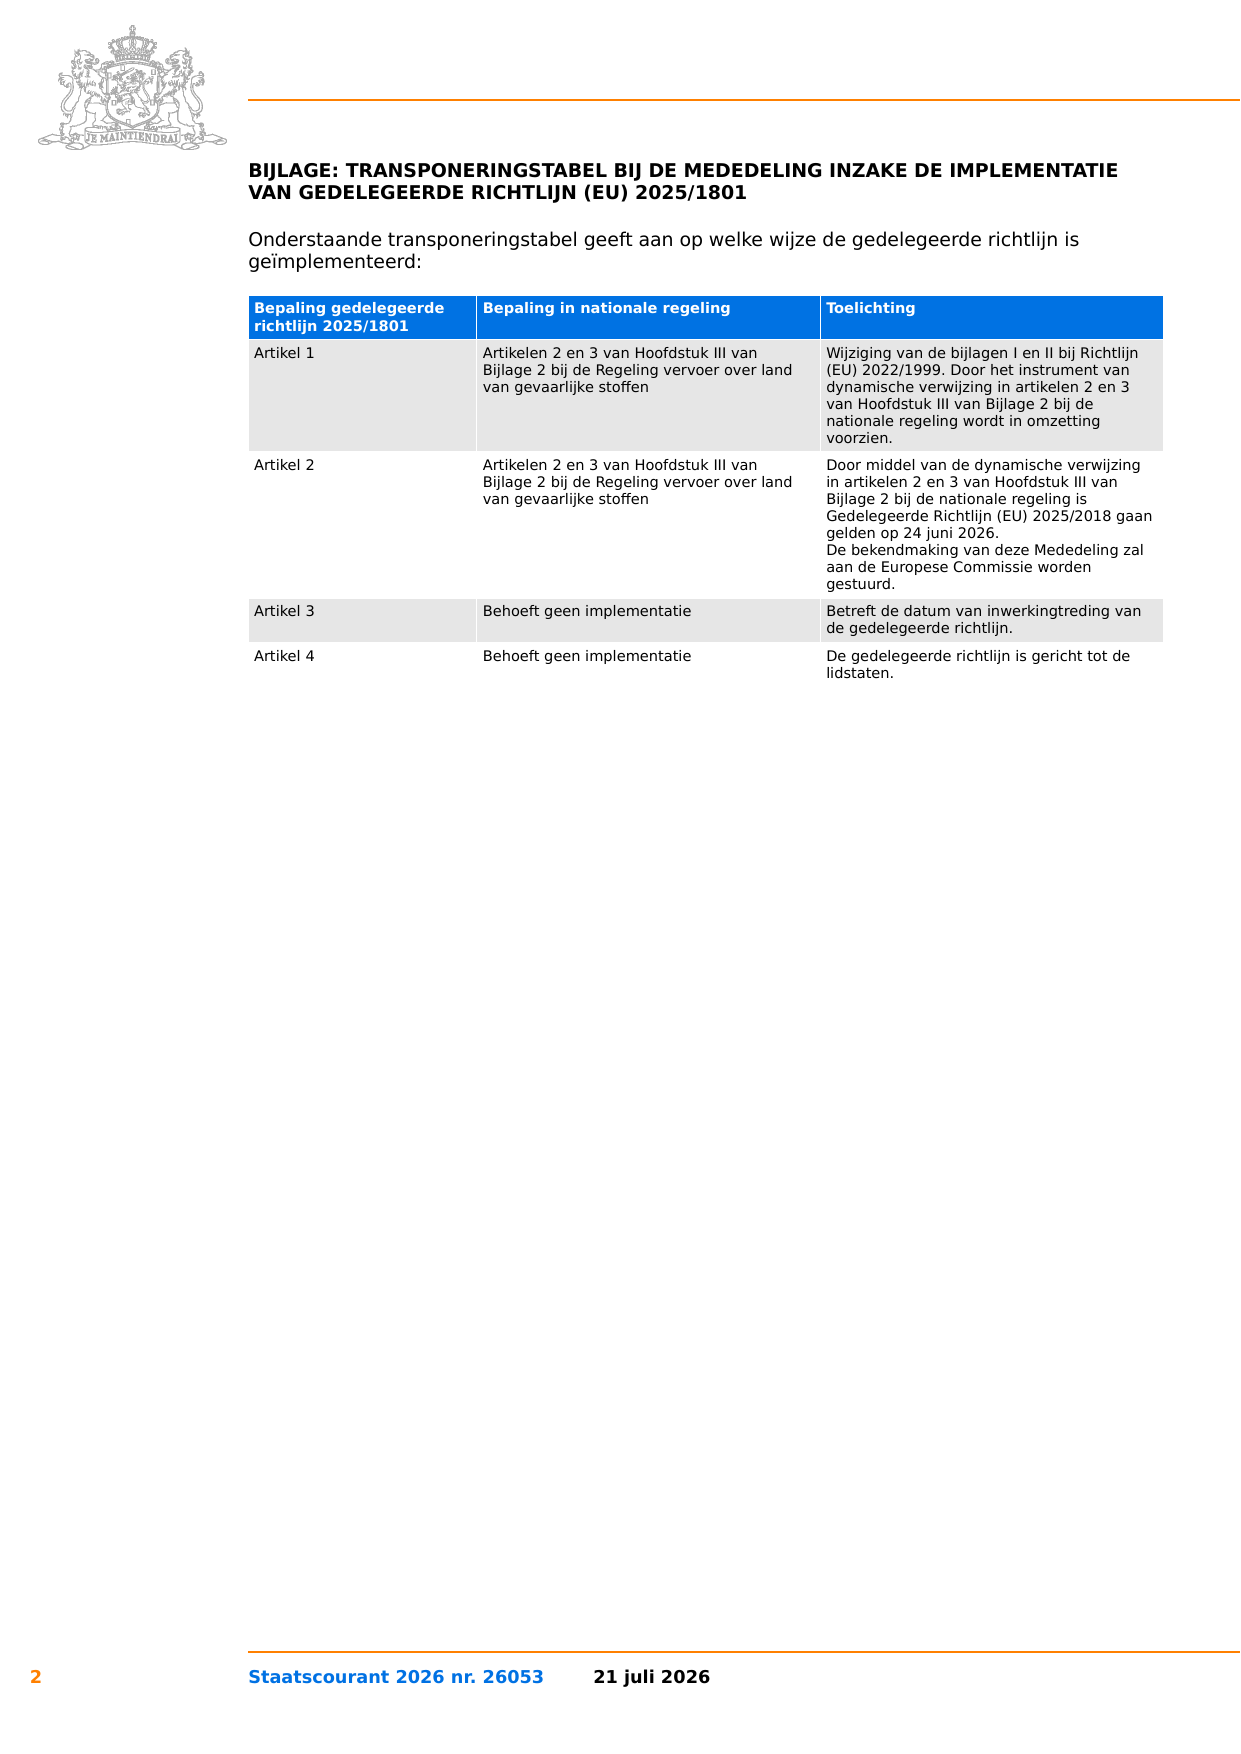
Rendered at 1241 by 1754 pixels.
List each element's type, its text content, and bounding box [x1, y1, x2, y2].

table_cell Door middel van de dynamische verwijzing in artikelen 2 en 3 van Hoofdstuk III van Bijlage 2 bij de nationale regeling is Gedelegeerde Richtlijn (EU) 2025/2018 gaan gelden op 24 juni 2026. De bekendmaking van deze Mededeling zal aan de Europese Commissie worden gestuurd. [821, 453, 1163, 598]
table_cell De gedelegeerde richtlijn is gericht tot de lidstaten. [821, 643, 1163, 686]
table_cell Artikelen 2 en 3 van Hoofdstuk III van Bijlage 2 bij de Regeling vervoer over land van gevaarlijke stoffen [477, 340, 820, 451]
table_cell Betreft de datum van inwerkingtreding van de gedelegeerde richtlijn. [821, 599, 1163, 642]
table_cell Wijziging van de bijlagen I en II bij Richtlijn (EU) 2022/1999. Door het instrument van dynamische verwijzing in artikelen 2 en 3 van Hoofdstuk III van Bijlage 2 bij de nationale regeling wordt in omzetting voorzien. [821, 340, 1163, 451]
picture [38, 25, 227, 150]
table_header Toelichting [821, 296, 1163, 339]
text Onderstaande transponeringstabel geeft aan op welke wijze de gedelegeerde richtlijn is geïmplementeerd: [248, 229, 1163, 273]
table_cell Behoeft geen implementatie [477, 643, 820, 686]
table_cell Artikel 1 [249, 340, 476, 451]
table_cell Artikelen 2 en 3 van Hoofdstuk III van Bijlage 2 bij de Regeling vervoer over land van gevaarlijke stoffen [477, 453, 820, 598]
subtitle BIJLAGE: TRANSPONERINGSTABEL BIJ DE MEDEDELING INZAKE DE IMPLEMENTATIE VAN GEDELEGEERDE RICHTLIJN (EU) 2025/1801 [248, 160, 1163, 204]
table_cell Artikel 4 [249, 643, 476, 686]
table_cell Behoeft geen implementatie [477, 599, 820, 642]
table_cell Artikel 3 [249, 599, 476, 642]
table_cell Artikel 2 [249, 453, 476, 598]
table_header Bepaling gedelegeerde richtlijn 2025/1801 [249, 296, 476, 339]
table_header Bepaling in nationale regeling [477, 296, 820, 339]
